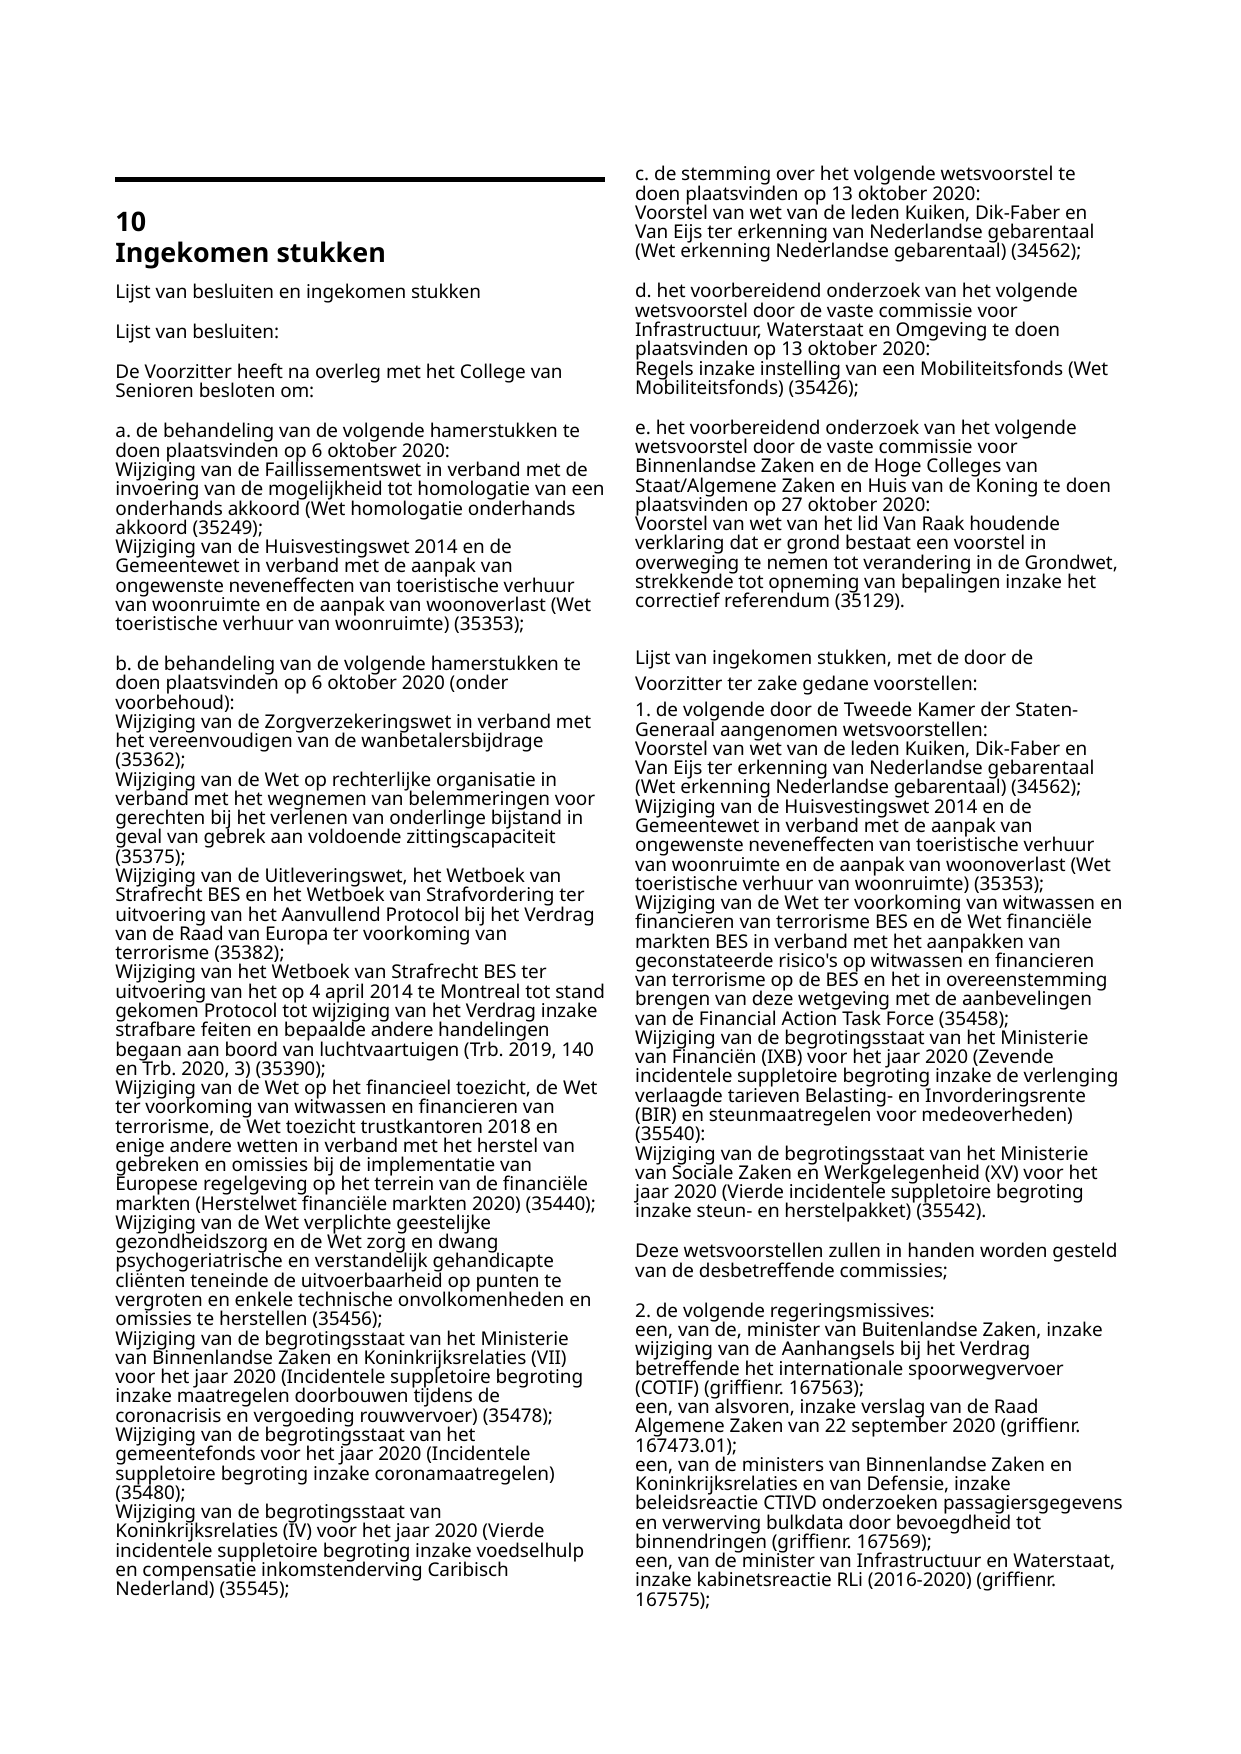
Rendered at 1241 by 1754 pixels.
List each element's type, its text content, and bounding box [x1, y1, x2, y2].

text Wijziging van de Wet op rechterlijke organisatie in verband met het wegnemen van belemmeringen voor gerechten bij het verlenen van onderlinge bijstand in geval van gebrek aan voldoende zittingscapaciteit (35375); [115, 771, 605, 867]
text een, van de ministers van Binnenlandse Zaken en Koninkrijksrelaties en van Defensie, inzake beleidsreactie CTIVD onderzoeken passagiersgegevens en verwerving bulkdata door bevoegdheid tot binnendringen (griffienr. 167569); [635, 1456, 1125, 1552]
text d. het voorbereidend onderzoek van het volgende wetsvoorstel door de vaste commissie voor Infrastructuur, Waterstaat en Omgeving te doen plaatsvinden op 13 oktober 2020: [635, 282, 1125, 359]
text Wijziging van de begrotingsstaat van het Ministerie van Sociale Zaken en Werkgelegenheid (XV) voor het jaar 2020 (Vierde incidentele suppletoire begroting inzake steun- en herstelpakket) (35542). [635, 1144, 1125, 1222]
text 2. de volgende regeringsmissives: [635, 1302, 1125, 1321]
text Wijziging van de begrotingsstaat van het gemeentefonds voor het jaar 2020 (Incidentele suppletoire begroting inzake coronamaatregelen) (35480); [115, 1426, 605, 1503]
text Ingekomen stukken [115, 239, 605, 283]
text Voorstel van wet van de leden Kuiken, Dik-Faber en Van Eijs ter erkenning van Nederlandse gebarentaal (Wet erkenning Nederlandse gebarentaal) (34562); [635, 204, 1125, 262]
text a. de behandeling van de volgende hamerstukken te doen plaatsvinden op 6 oktober 2020: [115, 422, 605, 461]
text een, van alsvoren, inzake verslag van de Raad Algemene Zaken van 22 september 2020 (griffienr. 167473.01); [635, 1398, 1125, 1456]
text Wijziging van de begrotingsstaat van het Ministerie van Financiën (IXB) voor het jaar 2020 (Zevende incidentele suppletoire begroting inzake de verlenging verlaagde tarieven Belasting- en Invorderingsrente (BIR) en steunmaatregelen voor medeoverheden) (35540): [635, 1029, 1125, 1144]
text Lijst van ingekomen stukken, met de door de Voorzitter ter zake gedane voorstellen: [635, 644, 1125, 695]
text Wijziging van de Zorgverzekeringswet in verband met het vereenvoudigen van de wanbetalersbijdrage (35362); [115, 713, 605, 771]
text Wijziging van de Wet ter voorkoming van witwassen en financieren van terrorisme BES en de Wet financiële markten BES in verband met het aanpakken van geconstateerde risico's op witwassen en financieren van terrorisme op de BES en het in overeenstemming brengen van deze wetgeving met de aanbevelingen van de Financial Action Task Force (35458); [635, 894, 1125, 1029]
text Wijziging van de Wet op het financieel toezicht, de Wet ter voorkoming van witwassen en financieren van terrorisme, de Wet toezicht trustkantoren 2018 en enige andere wetten in verband met het herstel van gebreken en omissies bij de implementatie van Europese regelgeving op het terrein van de financiële markten (Herstelwet financiële markten 2020) (35440); [115, 1079, 605, 1214]
text b. de behandeling van de volgende hamerstukken te doen plaatsvinden op 6 oktober 2020 (onder voorbehoud): [115, 655, 605, 713]
text Lijst van besluiten: [115, 323, 605, 342]
text Regels inzake instelling van een Mobiliteitsfonds (Wet Mobiliteitsfonds) (35426); [635, 359, 1125, 398]
text een, van de, minister van Buitenlandse Zaken, inzake wijziging van de Aanhangsels bij het Verdrag betreffende het internationale spoorwegvervoer (COTIF) (griffienr. 167563); [635, 1321, 1125, 1398]
text Voorstel van wet van het lid Van Raak houdende verklaring dat er grond bestaat een voorstel in overweging te nemen tot verandering in de Grondwet, strekkende tot opneming van bepalingen inzake het correctief referendum (35129). [635, 515, 1125, 611]
text Lijst van besluiten en ingekomen stukken [115, 283, 605, 302]
text Wijziging van de Wet verplichte geestelijke gezondheidszorg en de Wet zorg en dwang psychogeriatrische en verstandelijk gehandicapte cliënten teneinde de uitvoerbaarheid op punten te vergroten en enkele technische onvolkomenheden en omissies te herstellen (35456); [115, 1214, 605, 1329]
text Wijziging van het Wetboek van Strafrecht BES ter uitvoering van het op 4 april 2014 te Montreal tot stand gekomen Protocol tot wijziging van het Verdrag inzake strafbare feiten en bepaalde andere handelingen begaan aan boord van luchtvaartuigen (Trb. 2019, 140 en Trb. 2020, 3) (35390); [115, 963, 605, 1079]
text De Voorzitter heeft na overleg met het College van Senioren besloten om: [115, 363, 605, 402]
text Voorstel van wet van de leden Kuiken, Dik-Faber en Van Eijs ter erkenning van Nederlandse gebarentaal (Wet erkenning Nederlandse gebarentaal) (34562); [635, 740, 1125, 798]
text Wijziging van de begrotingsstaat van Koninkrijksrelaties (IV) voor het jaar 2020 (Vierde incidentele suppletoire begroting inzake voedselhulp en compensatie inkomstenderving Caribisch Nederland) (35545); [115, 1503, 605, 1599]
text Wijziging van de Huisvestingswet 2014 en de Gemeentewet in verband met de aanpak van ongewenste neveneffecten van toeristische verhuur van woonruimte en de aanpak van woonoverlast (Wet toeristische verhuur van woonruimte) (35353); [115, 538, 605, 634]
text Wijziging van de Huisvestingswet 2014 en de Gemeentewet in verband met de aanpak van ongewenste neveneffecten van toeristische verhuur van woonruimte en de aanpak van woonoverlast (Wet toeristische verhuur van woonruimte) (35353); [635, 798, 1125, 894]
text Deze wetsvoorstellen zullen in handen worden gesteld van de desbetreffende commissies; [635, 1242, 1125, 1281]
text Wijziging van de begrotingsstaat van het Ministerie van Binnenlandse Zaken en Koninkrijksrelaties (VII) voor het jaar 2020 (Incidentele suppletoire begroting inzake maatregelen doorbouwen tijdens de coronacrisis en vergoeding rouwvervoer) (35478); [115, 1329, 605, 1426]
text e. het voorbereidend onderzoek van het volgende wetsvoorstel door de vaste commissie voor Binnenlandse Zaken en de Hoge Colleges van Staat/Algemene Zaken en Huis van de Koning te doen plaatsvinden op 27 oktober 2020: [635, 419, 1125, 515]
text 10 [115, 203, 605, 239]
text c. de stemming over het volgende wetsvoorstel te doen plaatsvinden op 13 oktober 2020: [635, 165, 1125, 204]
text een, van de minister van Infrastructuur en Waterstaat, inzake kabinetsreactie RLi (2016-2020) (griffienr. 167575); [635, 1552, 1125, 1610]
text 1. de volgende door de Tweede Kamer der Staten-Generaal aangenomen wetsvoorstellen: [635, 701, 1125, 740]
text Wijziging van de Faillissementswet in verband met de invoering van de mogelijkheid tot homologatie van een onderhands akkoord (Wet homologatie onderhands akkoord (35249); [115, 461, 605, 538]
text Wijziging van de Uitleveringswet, het Wetboek van Strafrecht BES en het Wetboek van Strafvordering ter uitvoering van het Aanvullend Protocol bij het Verdrag van de Raad van Europa ter voorkoming van terrorisme (35382); [115, 867, 605, 963]
